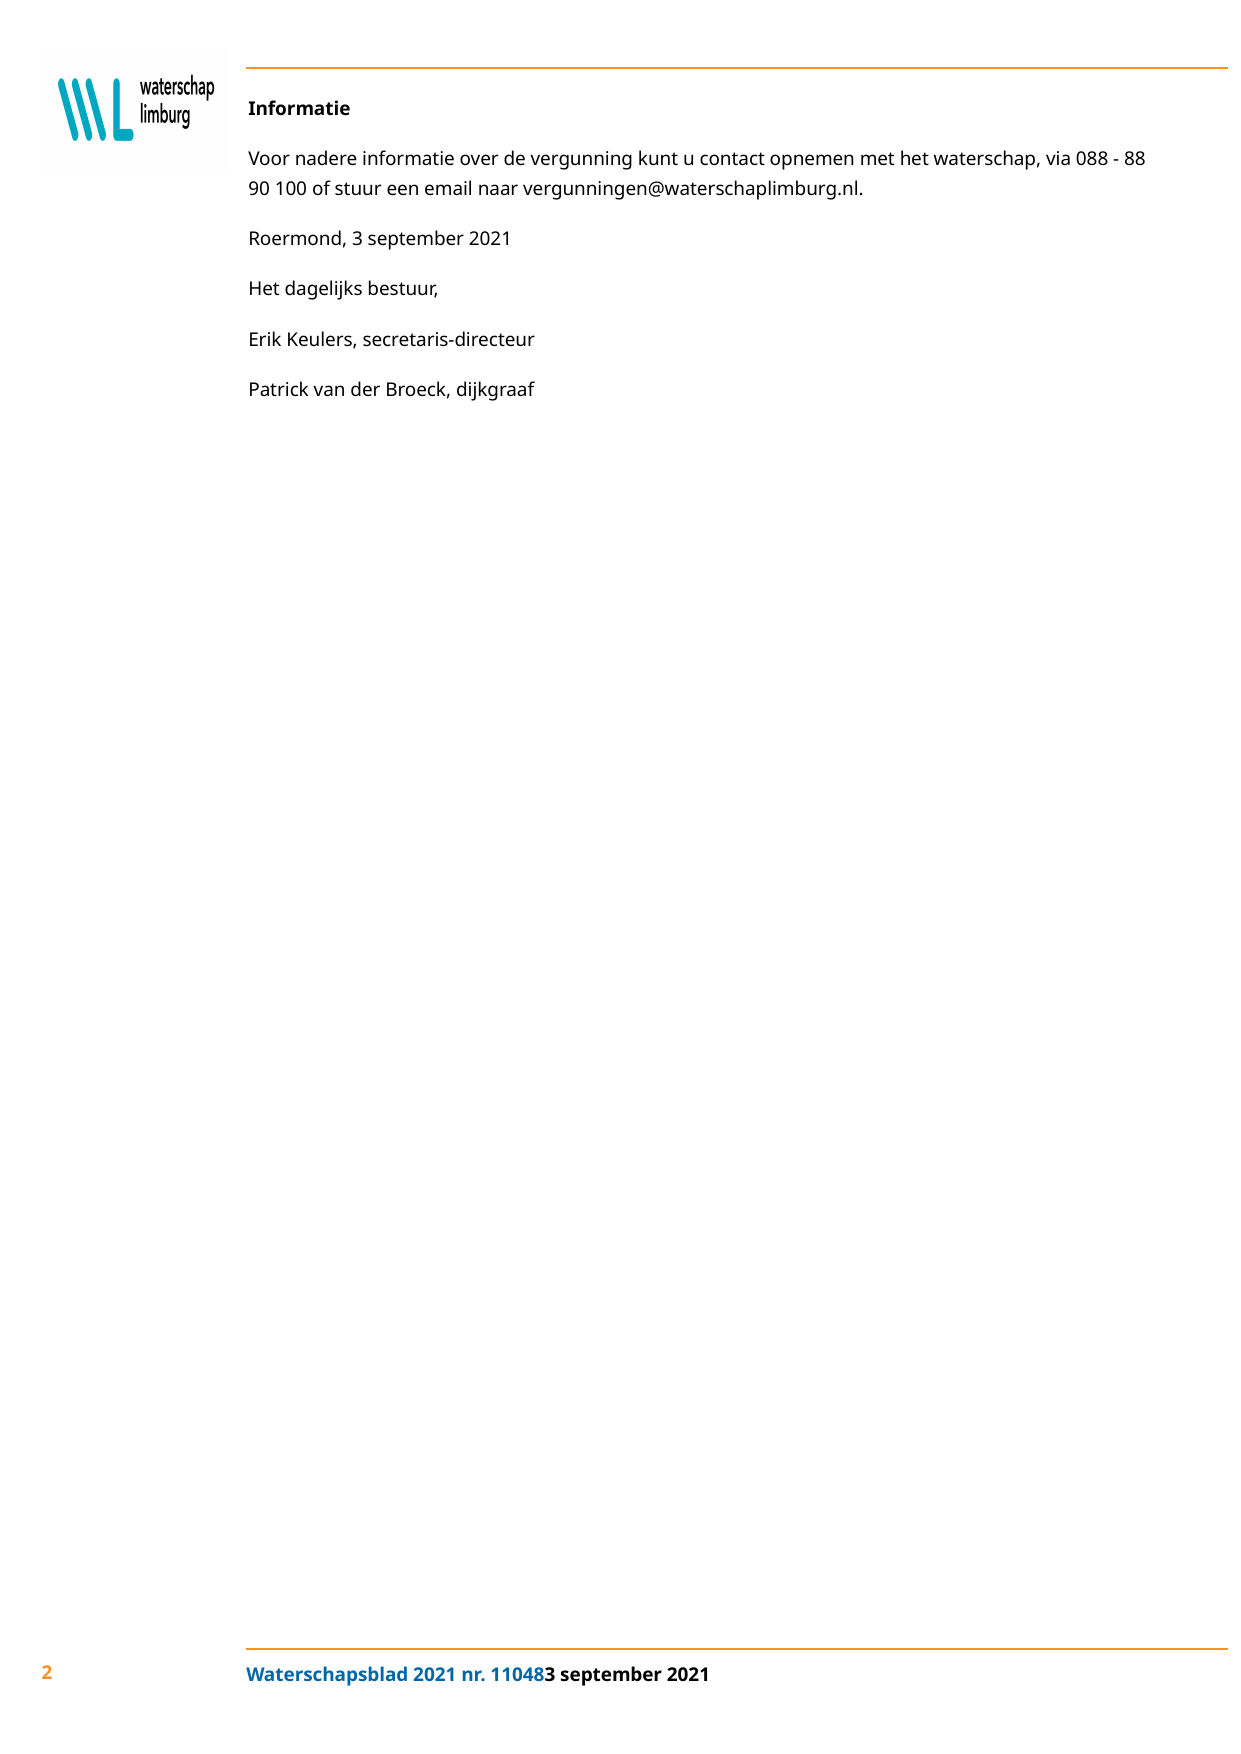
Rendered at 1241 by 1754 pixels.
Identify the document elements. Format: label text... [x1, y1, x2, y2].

text Roermond, 3 september 2021 [248, 225, 1152, 251]
picture [41, 47, 231, 172]
text Erik Keulers, secretaris-directeur [248, 326, 1152, 352]
text Voor nadere informatie over de vergunning kunt u contact opnemen met het waterschap, via 088 - 88 90 100 of stuur een email naar vergunningen@waterschaplimburg.nl. [248, 145, 1152, 201]
text Patrick van der Broeck, dijkgraaf [248, 376, 1152, 402]
text Informatie [248, 95, 1152, 121]
text Het dagelijks bestuur, [248, 276, 1152, 301]
